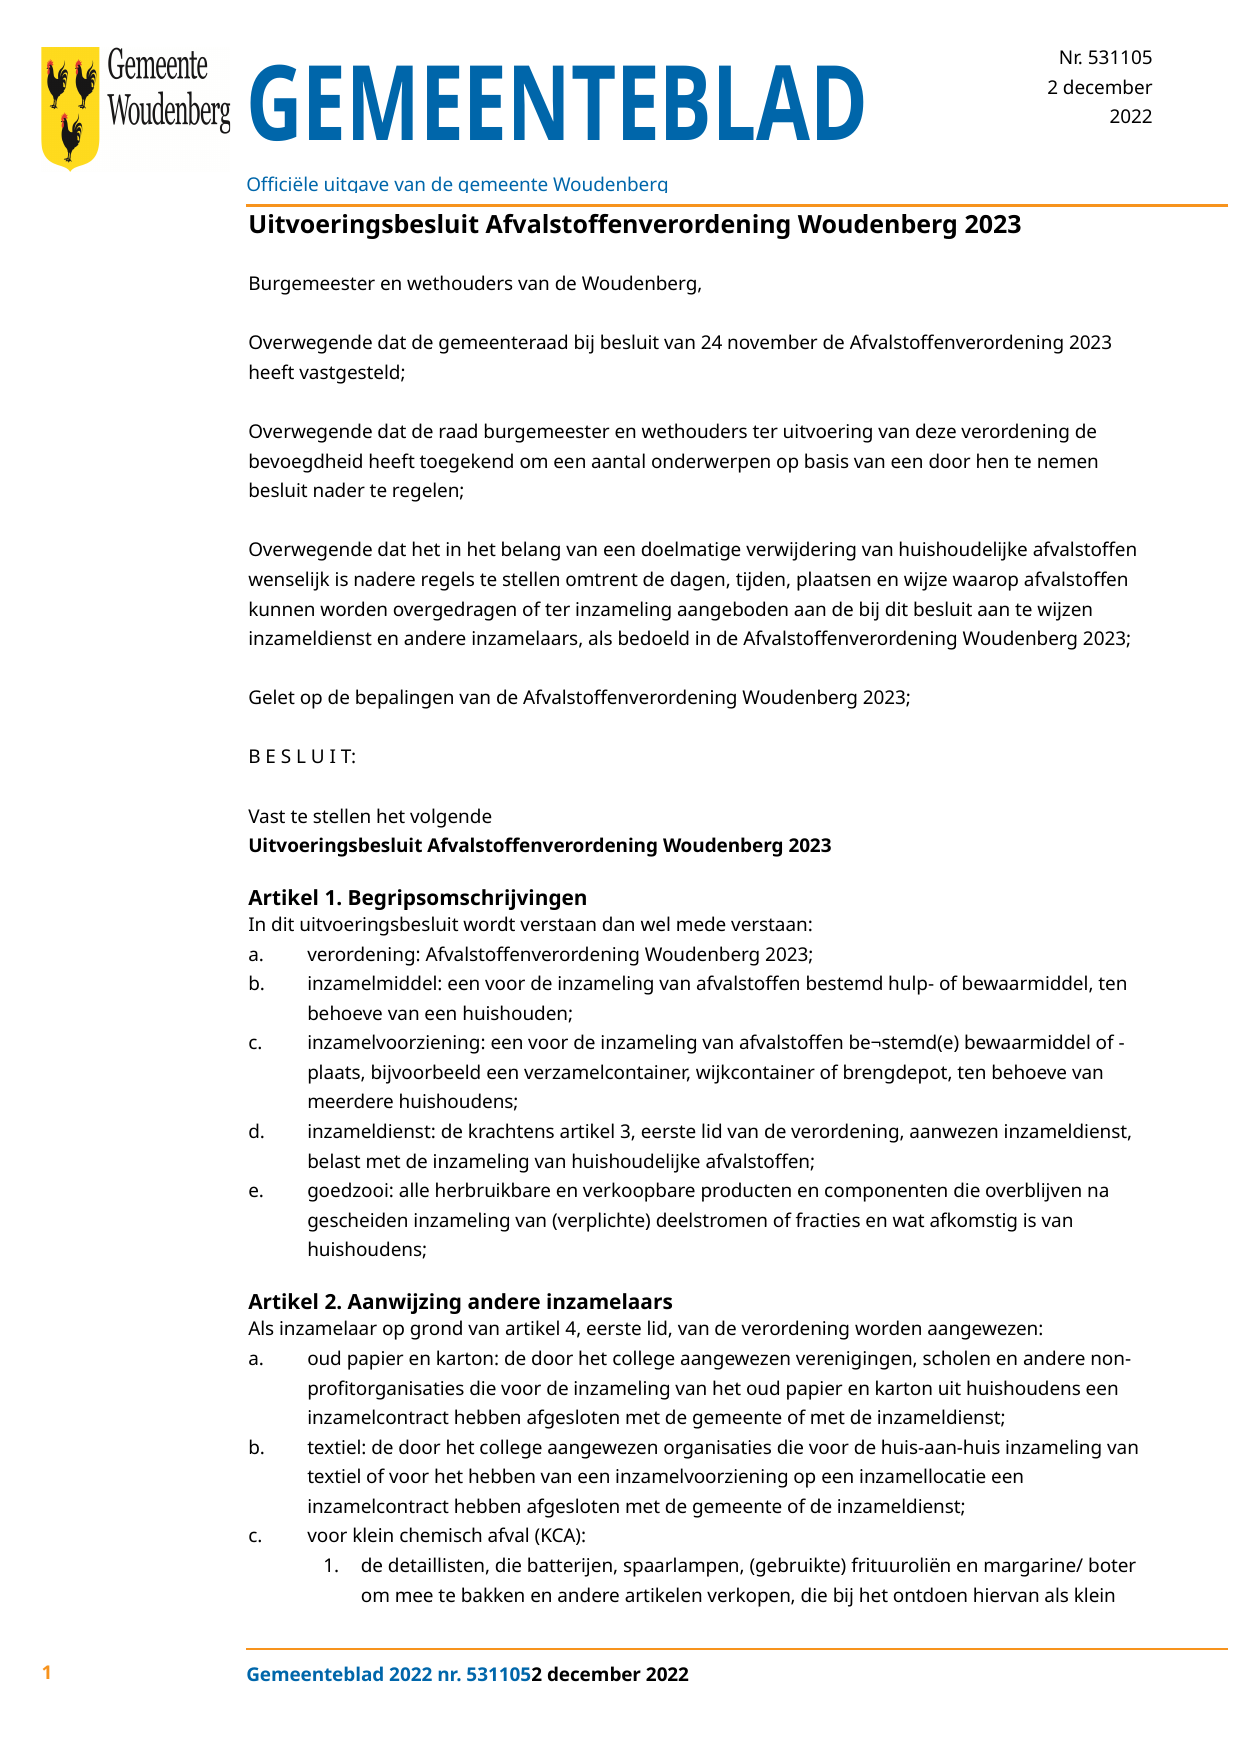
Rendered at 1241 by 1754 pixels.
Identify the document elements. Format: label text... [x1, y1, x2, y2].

list verordening: Afvalstoffenverordening Woudenberg 2023; [248, 941, 1152, 967]
text Artikel 1. Begripsomschrijvingen [248, 883, 1152, 911]
text Artikel 2. Aanwijzing andere inzamelaars [248, 1287, 1152, 1316]
list inzameldienst: de krachtens artikel 3, eerste lid van de verordening, aanwezen inzameldienst, belast met de inzameling van huishoudelijke afvalstoffen; [248, 1118, 1152, 1174]
text Overwegende dat de raad burgemeester en wethouders ter uitvoering van deze verordening de bevoegdheid heeft toegekend om een aantal onderwerpen op basis van een door hen te nemen besluit nader te regelen; [248, 418, 1152, 503]
text Overwegende dat de gemeenteraad bij besluit van 24 november de Afvalstoffenverordening 2023 heeft vastgesteld; [248, 329, 1152, 385]
text Gelet op de bepalingen van de Afvalstoffenverordening Woudenberg 2023; [248, 684, 1152, 710]
list de detaillisten, die batterijen, spaarlampen, (gebruikte) frituuroliën en margarine/ boter om mee te bakken en andere artikelen verkopen, die bij het ontdoen hiervan als klein [323, 1552, 1152, 1607]
list oud papier en karton: de door het college aangewezen verenigingen, scholen en andere non-profitorganisaties die voor de inzameling van het oud papier en karton uit huishoudens een inzamelcontract hebben afgesloten met de gemeente of met de inzameldienst; [248, 1345, 1152, 1430]
text B E S L U I T: [248, 744, 1152, 769]
list goedzooi: alle herbruikbare en verkoopbare producten en componenten die overblijven na gescheiden inzameling van (verplichte) deelstromen of fracties en wat afkomstig is van huishoudens; [248, 1177, 1152, 1262]
text Vast te stellen het volgende [248, 803, 1152, 828]
text Uitvoeringsbesluit Afvalstoffenverordening Woudenberg 2023 [248, 832, 1152, 858]
text Uitvoeringsbesluit Afvalstoffenverordening Woudenberg 2023 [248, 207, 1152, 241]
list textiel: de door het college aangewezen organisaties die voor de huis-aan-huis inzameling van textiel of voor het hebben van een inzamelvoorziening op een inzamellocatie een inzamelcontract hebben afgesloten met de gemeente of de inzameldienst; [248, 1434, 1152, 1519]
text In dit uitvoeringsbesluit wordt verstaan dan wel mede verstaan: [248, 911, 1152, 937]
text Overwegende dat het in het belang van een doelmatige verwijdering van huishoudelijke afvalstoffen wenselijk is nadere regels te stellen omtrent de dagen, tijden, plaatsen en wijze waarop afvalstoffen kunnen worden overgedragen of ter inzameling aangeboden aan de bij dit besluit aan te wijzen inzameldienst en andere inzamelaars, als bedoeld in de Afvalstoffenverordening Woudenberg 2023; [248, 537, 1152, 651]
text Burgemeester en wethouders van de Woudenberg, [248, 270, 1152, 296]
list inzamelmiddel: een voor de inzameling van afvalstoffen bestemd hulp- of bewaarmiddel, ten behoeve van een huishouden; [248, 970, 1152, 1026]
picture [41, 47, 231, 172]
text Als inzamelaar op grond van artikel 4, eerste lid, van de verordening worden aangewezen: [248, 1316, 1152, 1341]
list voor klein chemisch afval (KCA): [248, 1523, 1152, 1548]
list inzamelvoorziening: een voor de inzameling van afvalstoffen be¬stemd(e) bewaarmiddel of -plaats, bijvoorbeeld een verzamelcontainer, wijkcontainer of brengdepot, ten behoeve van meerdere huishoudens; [248, 1029, 1152, 1114]
